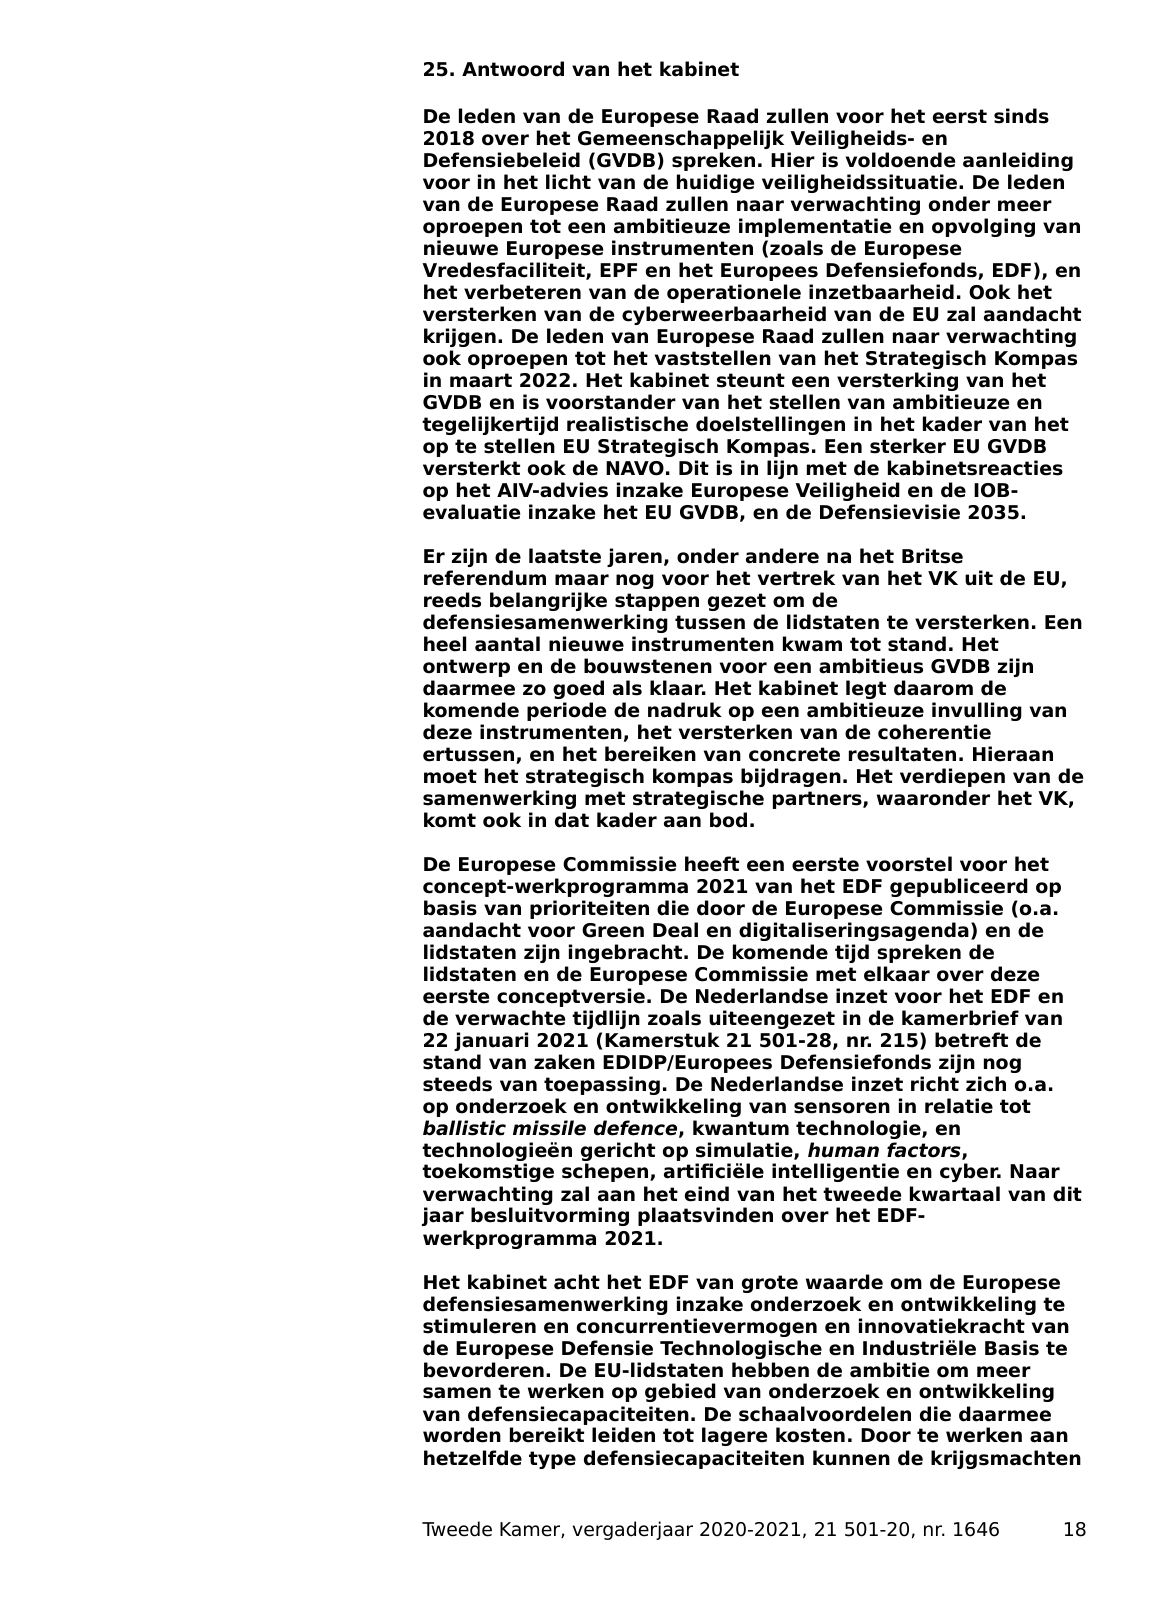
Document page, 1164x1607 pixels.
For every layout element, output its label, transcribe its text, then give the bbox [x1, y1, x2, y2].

text De leden van de Europese Raad zullen voor het eerst sinds 2018 over het Gemeenschappelijk Veiligheids- en Defensiebeleid (GVDB) spreken. Hier is voldoende aanleiding voor in het licht van de huidige veiligheidssituatie. De leden van de Europese Raad zullen naar verwachting onder meer oproepen tot een ambitieuze implementatie en opvolging van nieuwe Europese instrumenten (zoals de Europese Vredesfaciliteit, EPF en het Europees Defensiefonds, EDF), en het verbeteren van de operationele inzetbaarheid. Ook het versterken van de cyberweerbaarheid van de EU zal aandacht krijgen. De leden van Europese Raad zullen naar verwachting ook oproepen tot het vaststellen van het Strategisch Kompas in maart 2022. Het kabinet steunt een versterking van het GVDB en is voorstander van het stellen van ambitieuze en tegelijkertijd realistische doelstellingen in het kader van het op te stellen EU Strategisch Kompas. Een sterker EU GVDB versterkt ook de NAVO. Dit is in lijn met de kabinetsreacties op het AIV-advies inzake Europese Veiligheid en de IOB-evaluatie inzake het EU GVDB, en de Defensievisie 2035. [422, 106, 1087, 524]
text Er zijn de laatste jaren, onder andere na het Britse referendum maar nog voor het vertrek van het VK uit de EU, reeds belangrijke stappen gezet om de defensiesamenwerking tussen de lidstaten te versterken. Een heel aantal nieuwe instrumenten kwam tot stand. Het ontwerp en de bouwstenen voor een ambitieus GVDB zijn daarmee zo goed als klaar. Het kabinet legt daarom de komende periode de nadruk op een ambitieuze invulling van deze instrumenten, het versterken van de coherentie ertussen, en het bereiken van concrete resultaten. Hieraan moet het strategisch kompas bijdragen. Het verdiepen van de samenwerking met strategische partners, waaronder het VK, komt ook in dat kader aan bod. [422, 546, 1087, 832]
subtitle 25. Antwoord van het kabinet [422, 59, 1087, 81]
text De Europese Commissie heeft een eerste voorstel voor het concept-werkprogramma 2021 van het EDF gepubliceerd op basis van prioriteiten die door de Europese Commissie (o.a. aandacht voor Green Deal en digitaliseringsagenda) en de lidstaten zijn ingebracht. De komende tijd spreken de lidstaten en de Europese Commissie met elkaar over deze eerste conceptversie. De Nederlandse inzet voor het EDF en de verwachte tijdlijn zoals uiteengezet in de kamerbrief van 22 januari 2021 (Kamerstuk 21 501-28, nr. 215) betreft de stand van zaken EDIDP/Europees Defensiefonds zijn nog steeds van toepassing. De Nederlandse inzet richt zich o.a. op onderzoek en ontwikkeling van sensoren in relatie tot ballistic missile defence, kwantum technologie, en technologieën gericht op simulatie, human factors, toekomstige schepen, artificiële intelligentie en cyber. Naar verwachting zal aan het eind van het tweede kwartaal van dit jaar besluitvorming plaatsvinden over het EDF-werkprogramma 2021. [422, 854, 1087, 1249]
text Het kabinet acht het EDF van grote waarde om de Europese defensiesamenwerking inzake onderzoek en ontwikkeling te stimuleren en concurrentievermogen en innovatiekracht van de Europese Defensie Technologische en Industriële Basis te bevorderen. De EU-lidstaten hebben de ambitie om meer samen te werken op gebied van onderzoek en ontwikkeling van defensiecapaciteiten. De schaalvoordelen die daarmee worden bereikt leiden tot lagere kosten. Door te werken aan hetzelfde type defensiecapaciteiten kunnen de krijgsmachten [422, 1272, 1087, 1469]
